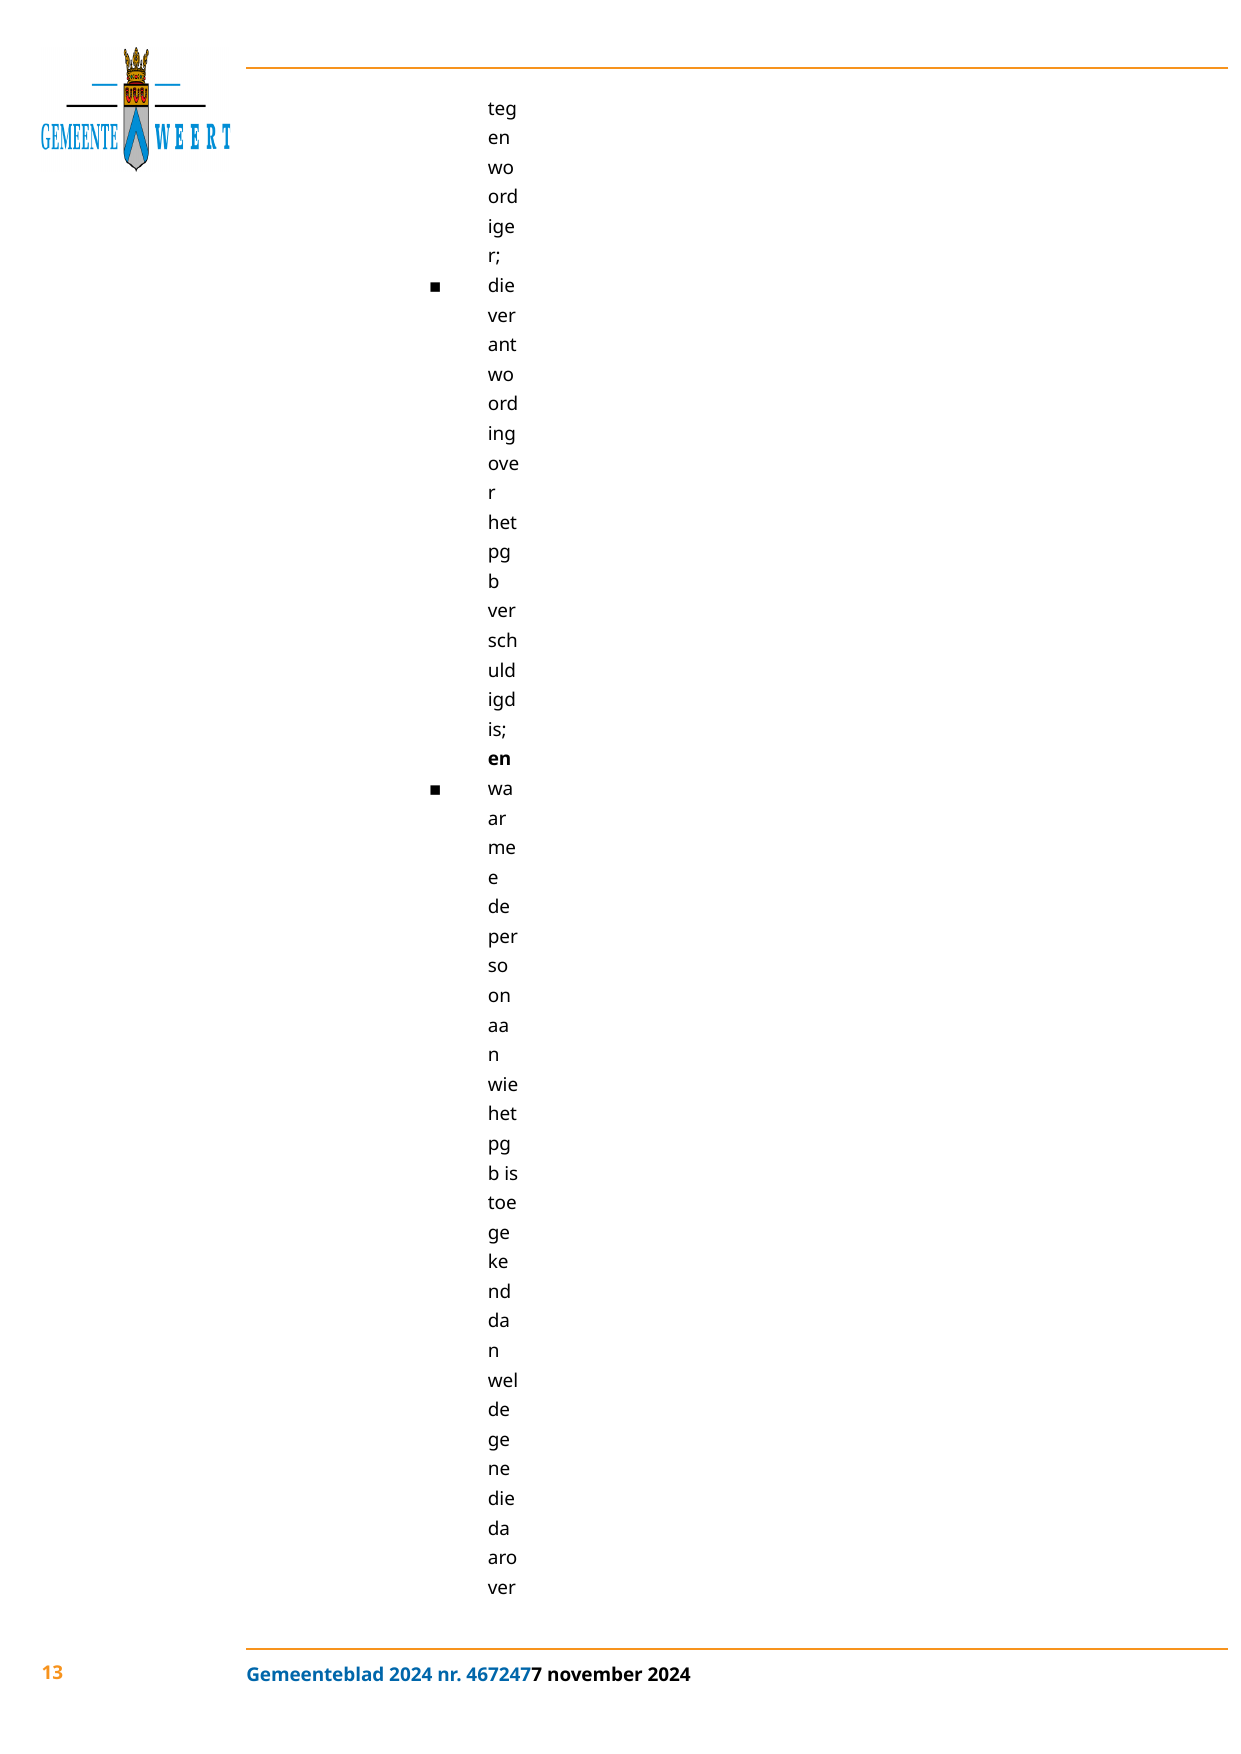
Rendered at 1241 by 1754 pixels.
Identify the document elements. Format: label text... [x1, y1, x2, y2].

table_cell [1061, 95, 1152, 1600]
table_cell [971, 95, 1061, 1600]
table_cell tegenwoordiger; die verantwoording over het pgb verschuldigd is; en waarmee de persoon aan wie het pgb is toegekend dan wel degene die daarover [429, 95, 519, 1600]
table_cell [519, 95, 609, 1600]
picture [41, 47, 231, 172]
table_cell [881, 95, 971, 1600]
table_cell [790, 95, 881, 1600]
table_cell [700, 95, 790, 1600]
table_cell [609, 95, 700, 1600]
table_cell [248, 95, 429, 1600]
